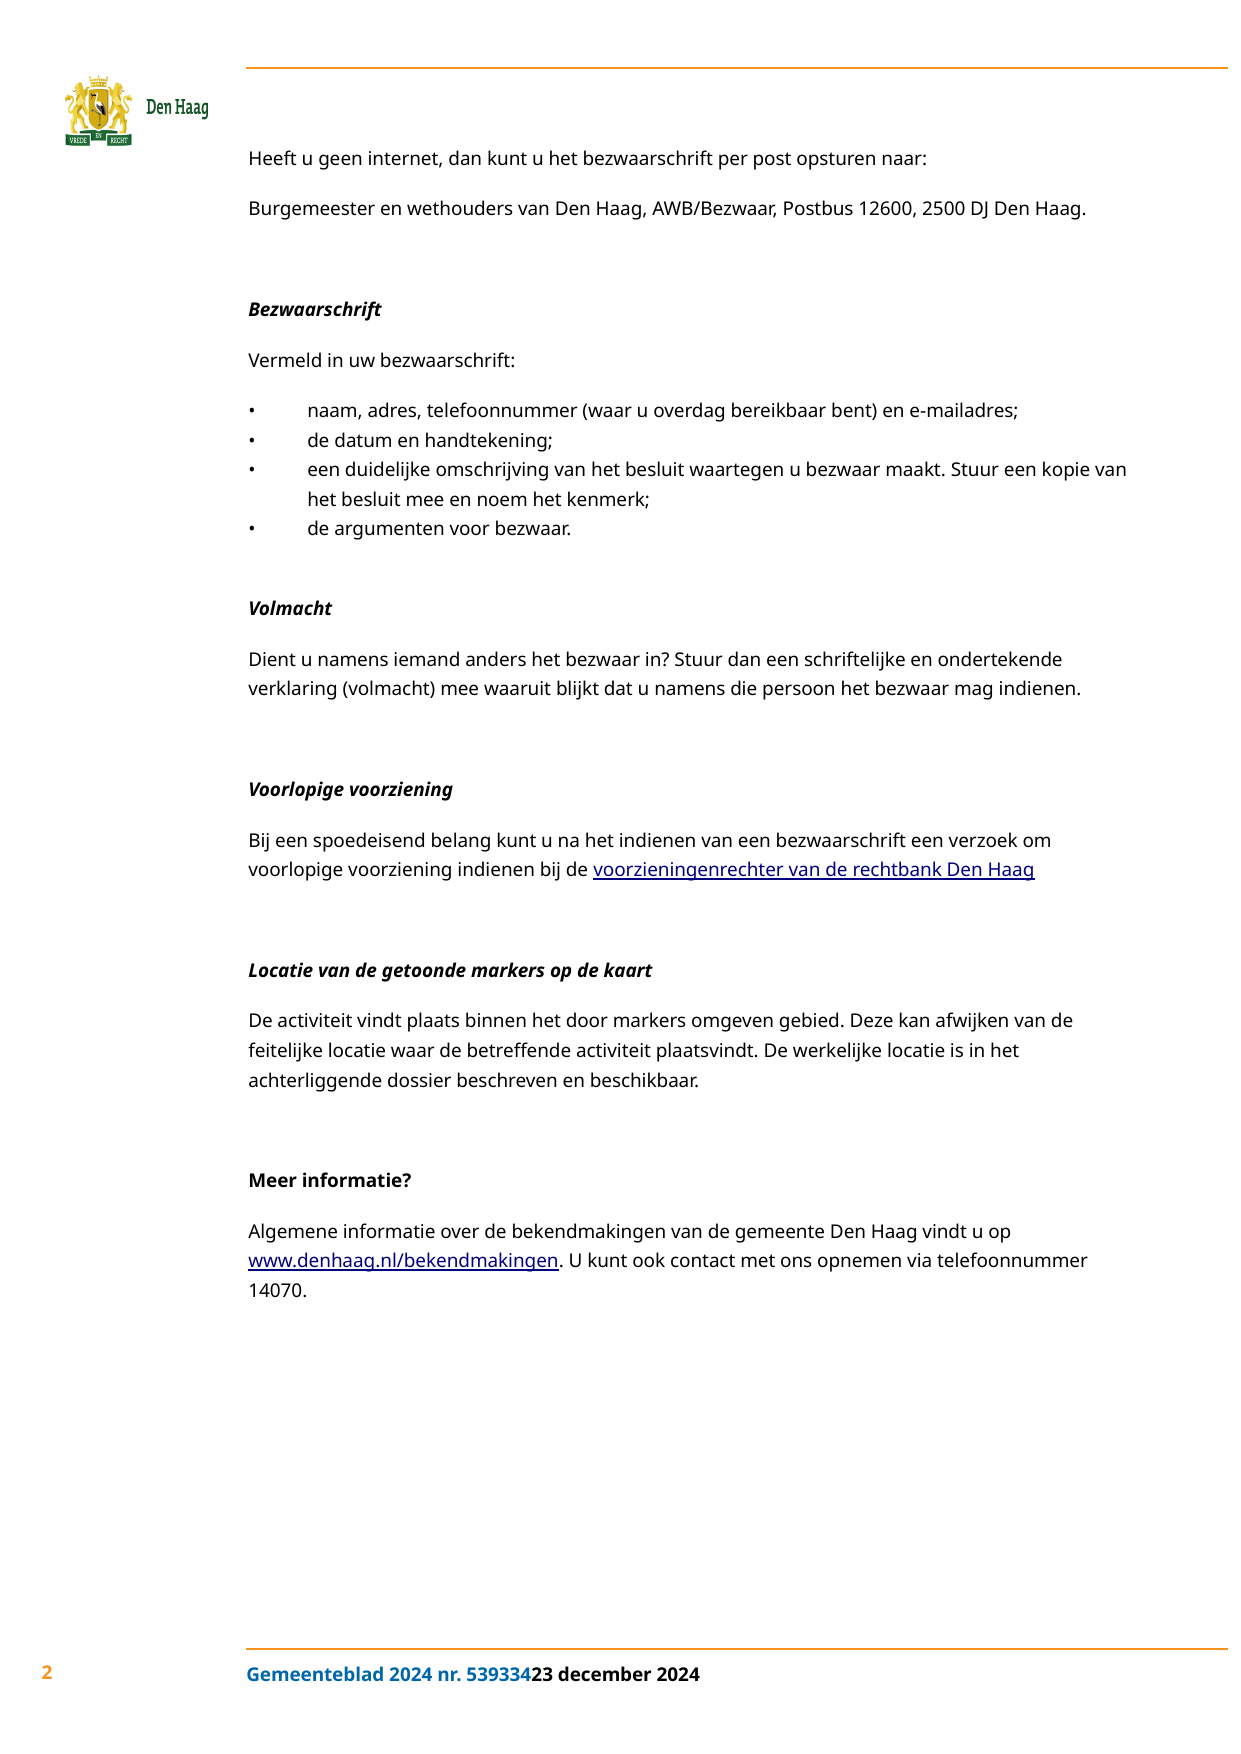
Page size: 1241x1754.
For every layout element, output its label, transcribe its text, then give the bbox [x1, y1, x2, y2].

text De activiteit vindt plaats binnen het door markers omgeven gebied. Deze kan afwijken van de feitelijke locatie waar de betreffende activiteit plaatsvindt. De werkelijke locatie is in het achterliggende dossier beschreven en beschikbaar. [248, 1008, 1152, 1093]
text Heeft u geen internet, dan kunt u het bezwaarschrift per post opsturen naar: [248, 145, 1152, 171]
text Algemene informatie over de bekendmakingen van de gemeente Den Haag vindt u op www.denhaag.nl/bekendmakingen. U kunt ook contact met ons opnemen via telefoonnummer 14070. [248, 1218, 1152, 1303]
text Meer informatie? [248, 1168, 1152, 1193]
picture [41, 47, 231, 172]
list de datum en handtekening; [248, 427, 1152, 453]
text Volmacht [248, 596, 1152, 621]
text Bij een spoedeisend belang kunt u na het indienen van een bezwaarschrift een verzoek om voorlopige voorziening indienen bij de voorzieningenrechter van de rechtbank Den Haag [248, 827, 1152, 882]
text Burgemeester en wethouders van Den Haag, AWB/Bezwaar, Postbus 12600, 2500 DJ Den Haag. [248, 196, 1152, 221]
text Voorlopige voorziening [248, 776, 1152, 802]
list naam, adres, telefoonnummer (waar u overdag bereikbaar bent) en e-mailadres; [248, 397, 1152, 423]
list een duidelijke omschrijving van het besluit waartegen u bezwaar maakt. Stuur een kopie van het besluit mee en noem het kenmerk; [248, 456, 1152, 512]
list de argumenten voor bezwaar. [248, 516, 1152, 541]
text Bezwaarschrift [248, 296, 1152, 322]
text Dient u namens iemand anders het bezwaar in? Stuur dan een schriftelijke en ondertekende verklaring (volmacht) mee waaruit blijkt dat u namens die persoon het bezwaar mag indienen. [248, 646, 1152, 701]
text Vermeld in uw bezwaarschrift: [248, 347, 1152, 373]
text Locatie van de getoonde markers op de kaart [248, 957, 1152, 983]
